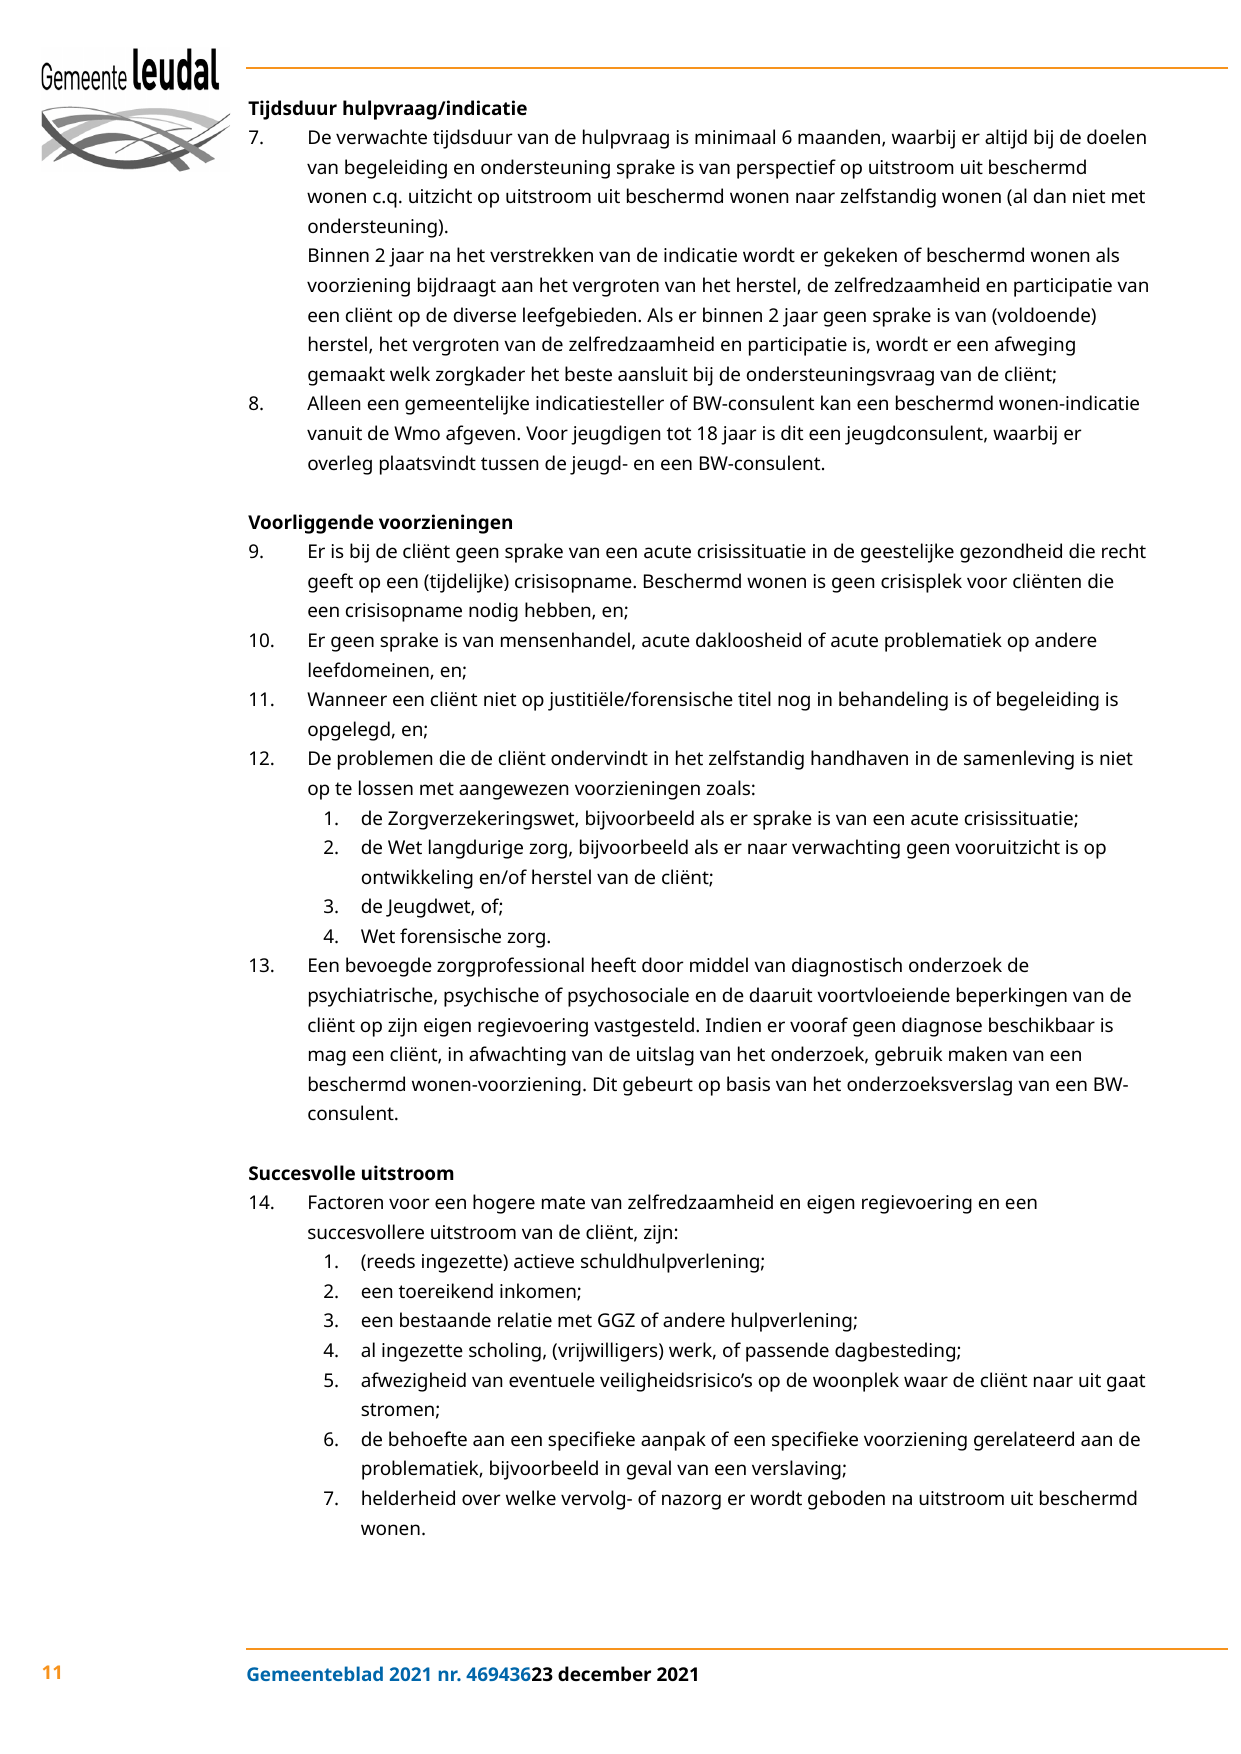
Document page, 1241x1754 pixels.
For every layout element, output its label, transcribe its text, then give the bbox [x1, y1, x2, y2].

list Wet forensische zorg. [323, 923, 1152, 949]
list Wanneer een cliënt niet op justitiële/forensische titel nog in behandeling is of begeleiding is opgelegd, en; [248, 686, 1152, 742]
list een toereikend inkomen; [323, 1278, 1152, 1304]
list De verwachte tijdsduur van de hulpvraag is minimaal 6 maanden, waarbij er altijd bij de doelen van begeleiding en ondersteuning sprake is van perspectief op uitstroom uit beschermd wonen c.q. uitzicht op uitstroom uit beschermd wonen naar zelfstandig wonen (al dan niet met ondersteuning). [248, 124, 1152, 239]
text Voorliggende voorzieningen [248, 509, 1152, 535]
list de Zorgverzekeringswet, bijvoorbeeld als er sprake is van een acute crisissituatie; [323, 805, 1152, 831]
list al ingezette scholing, (vrijwilligers) werk, of passende dagbesteding; [323, 1337, 1152, 1363]
list helderheid over welke vervolg- of nazorg er wordt geboden na uitstroom uit beschermd wonen. [323, 1485, 1152, 1541]
list Binnen 2 jaar na het verstrekken van de indicatie wordt er gekeken of beschermd wonen als voorziening bijdraagt aan het vergroten van het herstel, de zelfredzaamheid en participatie van een cliënt op de diverse leefgebieden. Als er binnen 2 jaar geen sprake is van (voldoende) herstel, het vergroten van de zelfredzaamheid en participatie is, wordt er een afweging gemaakt welk zorgkader het beste aansluit bij de ondersteuningsvraag van de cliënt; [248, 243, 1152, 387]
list de behoefte aan een specifieke aanpak of een specifieke voorziening gerelateerd aan de problematiek, bijvoorbeeld in geval van een verslaving; [323, 1426, 1152, 1481]
list Alleen een gemeentelijke indicatiesteller of BW-consulent kan een beschermd wonen-indicatie vanuit de Wmo afgeven. Voor jeugdigen tot 18 jaar is dit een jeugdconsulent, waarbij er overleg plaatsvindt tussen de jeugd- en een BW-consulent. [248, 391, 1152, 476]
list de Jeugdwet, of; [323, 893, 1152, 919]
list Een bevoegde zorgprofessional heeft door middel van diagnostisch onderzoek de psychiatrische, psychische of psychosociale en de daaruit voortvloeiende beperkingen van de cliënt op zijn eigen regievoering vastgesteld. Indien er vooraf geen diagnose beschikbaar is mag een cliënt, in afwachting van de uitslag van het onderzoek, gebruik maken van een beschermd wonen-voorziening. Dit gebeurt op basis van het onderzoeksverslag van een BW-consulent. [248, 953, 1152, 1126]
list de Wet langdurige zorg, bijvoorbeeld als er naar verwachting geen vooruitzicht is op ontwikkeling en/of herstel van de cliënt; [323, 834, 1152, 890]
list Factoren voor een hogere mate van zelfredzaamheid en eigen regievoering en een succesvollere uitstroom van de cliënt, zijn: [248, 1189, 1152, 1245]
list een bestaande relatie met GGZ of andere hulpverlening; [323, 1308, 1152, 1333]
list afwezigheid van eventuele veiligheidsrisico’s op de woonplek waar de cliënt naar uit gaat stromen; [323, 1367, 1152, 1422]
list De problemen die de cliënt ondervindt in het zelfstandig handhaven in de samenleving is niet op te lossen met aangewezen voorzieningen zoals: [248, 746, 1152, 801]
list (reeds ingezette) actieve schuldhulpverlening; [323, 1248, 1152, 1274]
picture [41, 47, 231, 172]
list Er geen sprake is van mensenhandel, acute dakloosheid of acute problematiek op andere leefdomeinen, en; [248, 627, 1152, 683]
text Succesvolle uitstroom [248, 1160, 1152, 1186]
list Er is bij de cliënt geen sprake van een acute crisissituatie in de geestelijke gezondheid die recht geeft op een (tijdelijke) crisisopname. Beschermd wonen is geen crisisplek voor cliënten die een crisisopname nodig hebben, en; [248, 538, 1152, 623]
text Tijdsduur hulpvraag/indicatie [248, 95, 1152, 121]
